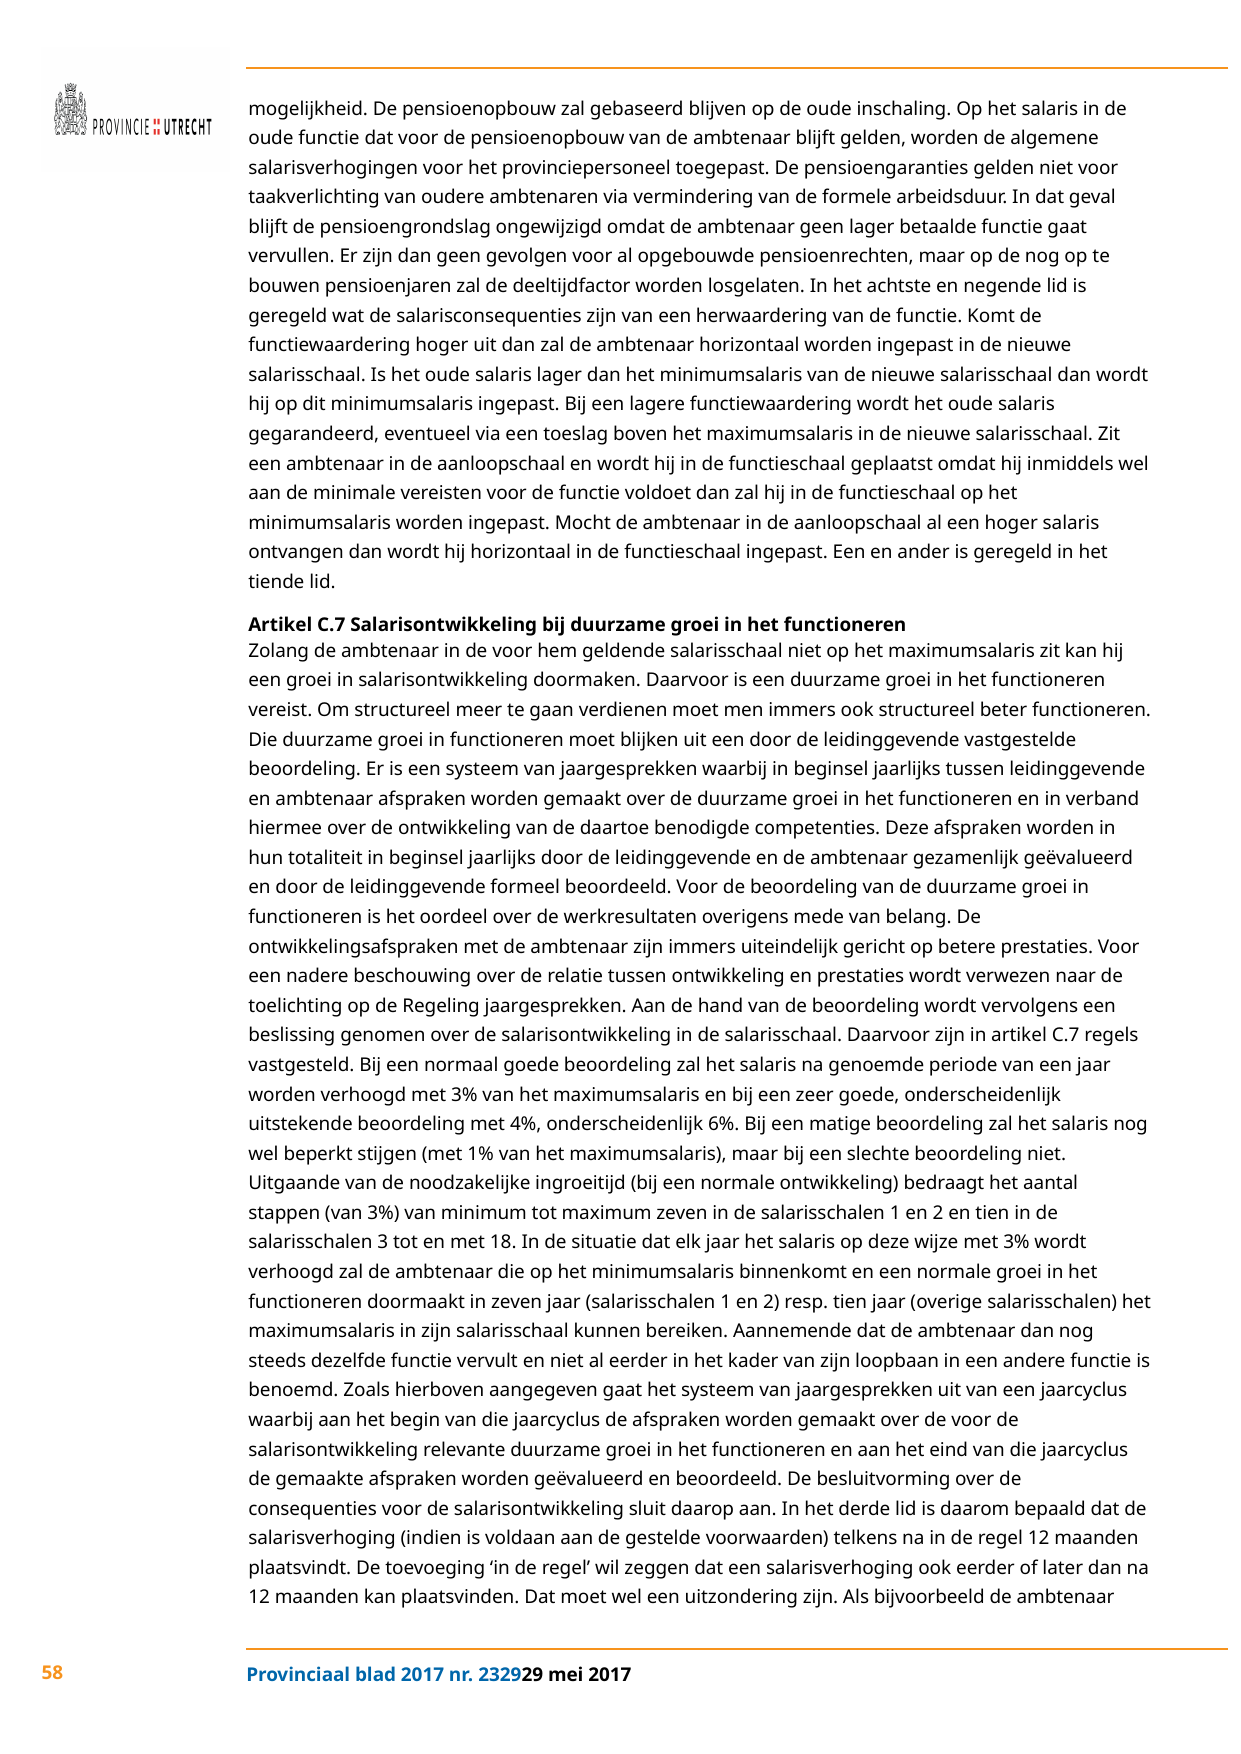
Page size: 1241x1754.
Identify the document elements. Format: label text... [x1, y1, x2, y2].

text mogelijkheid. De pensioenopbouw zal gebaseerd blijven op de oude inschaling. Op het salaris in de oude functie dat voor de pensioenopbouw van de ambtenaar blijft gelden, worden de algemene salarisverhogingen voor het provinciepersoneel toegepast. De pensioengaranties gelden niet voor taakverlichting van oudere ambtenaren via vermindering van de formele arbeidsduur. In dat geval blijft de pensioengrondslag ongewijzigd omdat de ambtenaar geen lager betaalde functie gaat vervullen. Er zijn dan geen gevolgen voor al opgebouwde pensioenrechten, maar op de nog op te bouwen pensioenjaren zal de deeltijdfactor worden losgelaten. In het achtste en negende lid is geregeld wat de salarisconsequenties zijn van een herwaardering van de functie. Komt de functiewaardering hoger uit dan zal de ambtenaar horizontaal worden ingepast in de nieuwe salarisschaal. Is het oude salaris lager dan het minimumsalaris van de nieuwe salarisschaal dan wordt hij op dit minimumsalaris ingepast. Bij een lagere functiewaardering wordt het oude salaris gegarandeerd, eventueel via een toeslag boven het maximumsalaris in de nieuwe salarisschaal. Zit een ambtenaar in de aanloopschaal en wordt hij in de functieschaal geplaatst omdat hij inmiddels wel aan de minimale vereisten voor de functie voldoet dan zal hij in de functieschaal op het minimumsalaris worden ingepast. Mocht de ambtenaar in de aanloopschaal al een hoger salaris ontvangen dan wordt hij horizontaal in de functieschaal ingepast. Een en ander is geregeld in het tiende lid. [248, 95, 1152, 594]
text Zolang de ambtenaar in de voor hem geldende salarisschaal niet op het maximumsalaris zit kan hij een groei in salarisontwikkeling doormaken. Daarvoor is een duurzame groei in het functioneren vereist. Om structureel meer te gaan verdienen moet men immers ook structureel beter functioneren. Die duurzame groei in functioneren moet blijken uit een door de leidinggevende vastgestelde beoordeling. Er is een systeem van jaargesprekken waarbij in beginsel jaarlijks tussen leidinggevende en ambtenaar afspraken worden gemaakt over de duurzame groei in het functioneren en in verband hiermee over de ontwikkeling van de daartoe benodigde competenties. Deze afspraken worden in hun totaliteit in beginsel jaarlijks door de leidinggevende en de ambtenaar gezamenlijk geëvalueerd en door de leidinggevende formeel beoordeeld. Voor de beoordeling van de duurzame groei in functioneren is het oordeel over de werkresultaten overigens mede van belang. De ontwikkelingsafspraken met de ambtenaar zijn immers uiteindelijk gericht op betere prestaties. Voor een nadere beschouwing over de relatie tussen ontwikkeling en prestaties wordt verwezen naar de toelichting op de Regeling jaargesprekken. Aan de hand van de beoordeling wordt vervolgens een beslissing genomen over de salarisontwikkeling in de salarisschaal. Daarvoor zijn in artikel C.7 regels vastgesteld. Bij een normaal goede beoordeling zal het salaris na genoemde periode van een jaar worden verhoogd met 3% van het maximumsalaris en bij een zeer goede, onderscheidenlijk uitstekende beoordeling met 4%, onderscheidenlijk 6%. Bij een matige beoordeling zal het salaris nog wel beperkt stijgen (met 1% van het maximumsalaris), maar bij een slechte beoordeling niet. Uitgaande van de noodzakelijke ingroeitijd (bij een normale ontwikkeling) bedraagt het aantal stappen (van 3%) van minimum tot maximum zeven in de salarisschalen 1 en 2 en tien in de salarisschalen 3 tot en met 18. In de situatie dat elk jaar het salaris op deze wijze met 3% wordt verhoogd zal de ambtenaar die op het minimumsalaris binnenkomt en een normale groei in het functioneren doormaakt in zeven jaar (salarisschalen 1 en 2) resp. tien jaar (overige salarisschalen) het maximumsalaris in zijn salarisschaal kunnen bereiken. Aannemende dat de ambtenaar dan nog steeds dezelfde functie vervult en niet al eerder in het kader van zijn loopbaan in een andere functie is benoemd. Zoals hierboven aangegeven gaat het systeem van jaargesprekken uit van een jaarcyclus waarbij aan het begin van die jaarcyclus de afspraken worden gemaakt over de voor de salarisontwikkeling relevante duurzame groei in het functioneren en aan het eind van die jaarcyclus de gemaakte afspraken worden geëvalueerd en beoordeeld. De besluitvorming over de consequenties voor de salarisontwikkeling sluit daarop aan. In het derde lid is daarom bepaald dat de salarisverhoging (indien is voldaan aan de gestelde voorwaarden) telkens na in de regel 12 maanden plaatsvindt. De toevoeging ‘in de regel’ wil zeggen dat een salarisverhoging ook eerder of later dan na 12 maanden kan plaatsvinden. Dat moet wel een uitzondering zijn. Als bijvoorbeeld de ambtenaar [248, 637, 1152, 1609]
text Artikel C.7 Salarisontwikkeling bij duurzame groei in het functioneren [248, 611, 1152, 637]
picture [41, 47, 231, 172]
